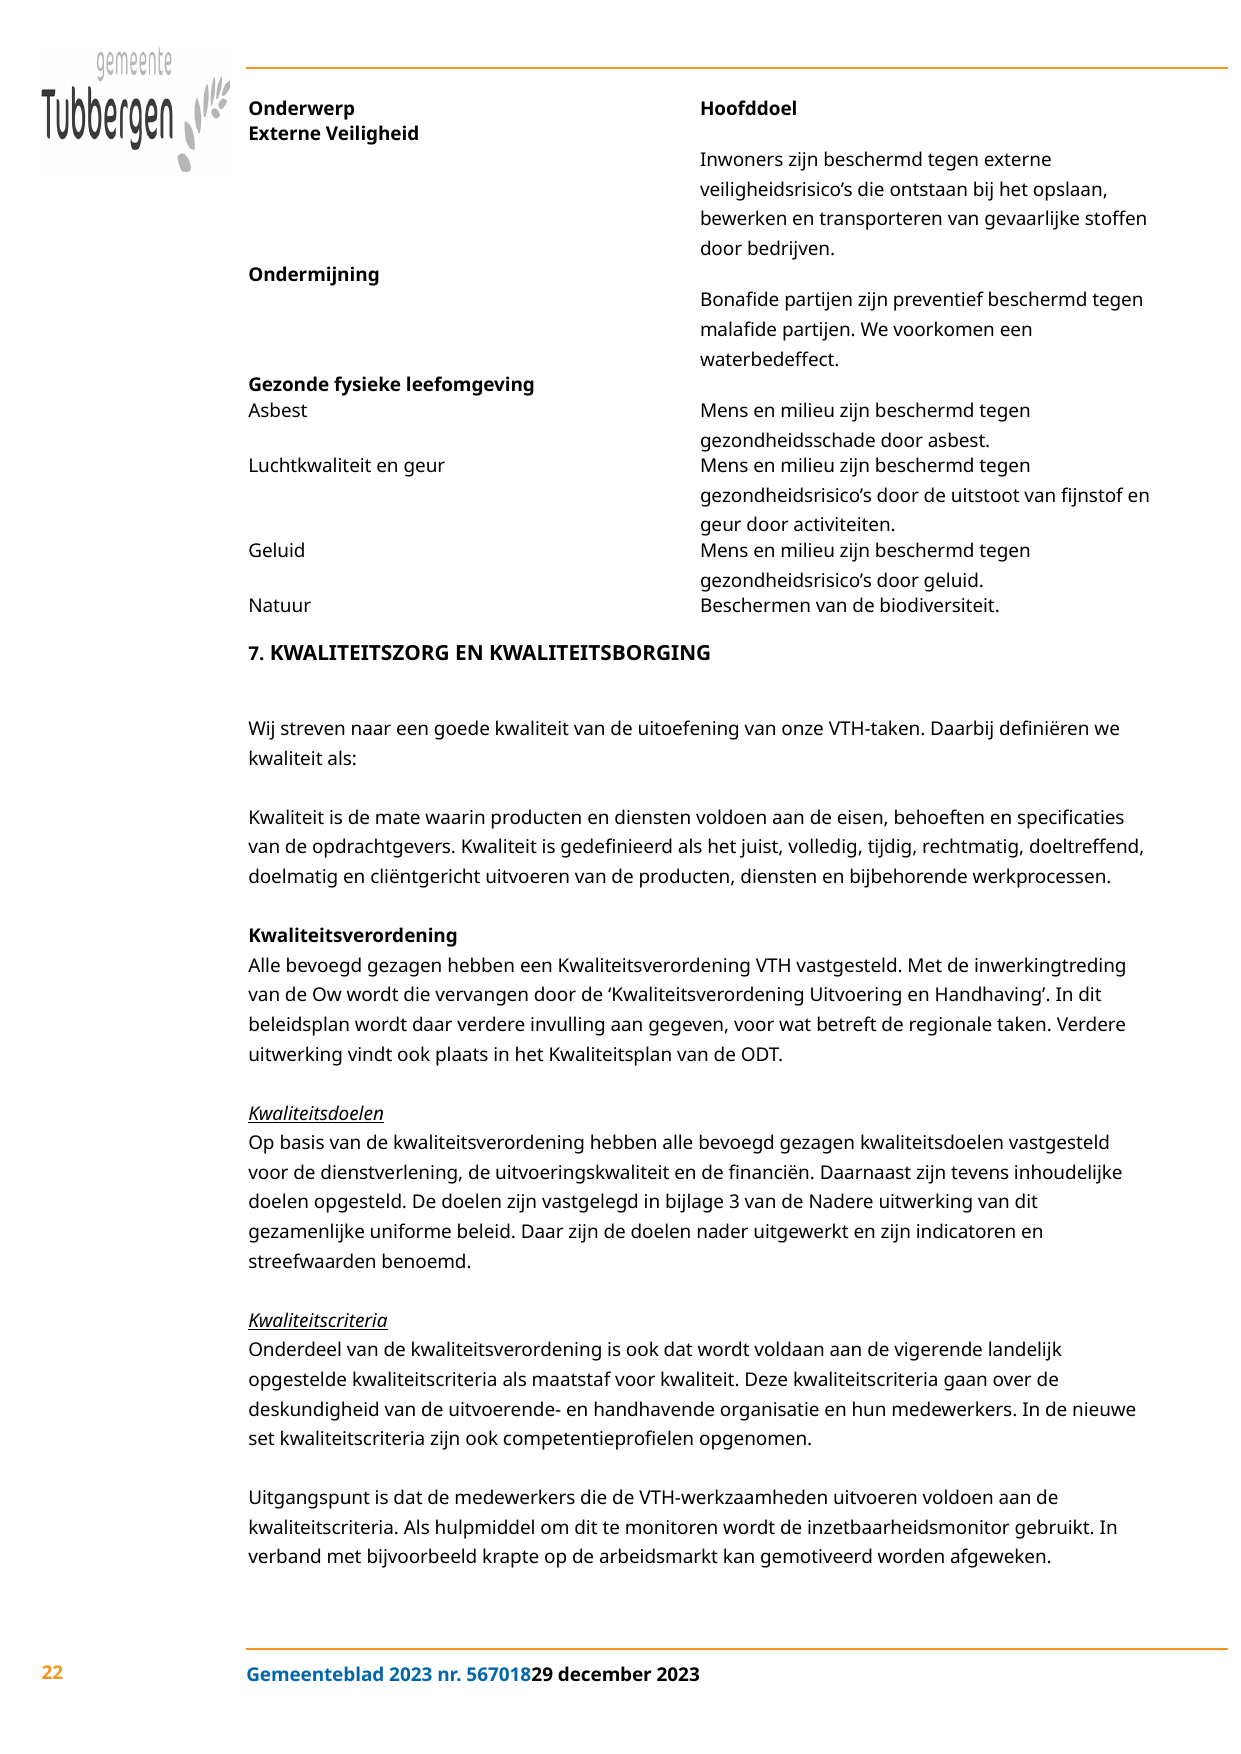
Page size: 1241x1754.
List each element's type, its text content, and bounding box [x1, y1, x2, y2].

table_cell Natuur [248, 593, 700, 618]
table_cell [248, 287, 700, 371]
text Kwaliteitsverordening [248, 922, 1152, 948]
table_cell Externe Veiligheid [248, 121, 1152, 146]
text Wij streven naar een goede kwaliteit van de uitoefening van onze VTH-taken. Daarbij definiëren we kwaliteit als: [248, 715, 1152, 771]
text Kwaliteit is de mate waarin producten en diensten voldoen aan de eisen, behoeften en specificaties van de opdrachtgevers. Kwaliteit is gedefinieerd als het juist, volledig, tijdig, rechtmatig, doeltreffend, doelmatig en cliëntgericht uitvoeren van de producten, diensten en bijbehorende werkprocessen. [248, 804, 1152, 889]
text Uitgangspunt is dat de medewerkers die de VTH-werkzaamheden uitvoeren voldoen aan de kwaliteitscriteria. Als hulpmiddel om dit te monitoren wordt de inzetbaarheidsmonitor gebruikt. In verband met bijvoorbeeld krapte op de arbeidsmarkt kan gemotiveerd worden afgeweken. [248, 1484, 1152, 1569]
text Onderdeel van de kwaliteitsverordening is ook dat wordt voldaan aan de vigerende landelijk opgestelde kwaliteitscriteria als maatstaf voor kwaliteit. Deze kwaliteitscriteria gaan over de deskundigheid van de uitvoerende- en handhavende organisatie en hun medewerkers. In de nieuwe set kwaliteitscriteria zijn ook competentieprofielen opgenomen. [248, 1337, 1152, 1451]
table_cell Mens en milieu zijn beschermd tegen gezondheidsrisico’s door de uitstoot van fijnstof en geur door activiteiten. [700, 453, 1152, 537]
table_header Onderwerp [248, 95, 700, 121]
table_cell Mens en milieu zijn beschermd tegen gezondheidsrisico’s door geluid. [700, 538, 1152, 593]
table_cell Bonafide partijen zijn preventief beschermd tegen malafide partijen. We voorkomen een waterbedeffect. [700, 287, 1152, 371]
table_cell Ondermijning [248, 261, 1152, 287]
table_cell Beschermen van de biodiversiteit. [700, 593, 1152, 618]
picture [41, 47, 231, 172]
table_cell Geluid [248, 538, 700, 593]
table_cell Inwoners zijn beschermd tegen externe veiligheidsrisico’s die ontstaan bij het opslaan, bewerken en transporteren van gevaarlijke stoffen door bedrijven. [700, 146, 1152, 261]
table_cell Luchtkwaliteit en geur [248, 453, 700, 537]
text Alle bevoegd gezagen hebben een Kwaliteitsverordening VTH vastgesteld. Met de inwerkingtreding van de Ow wordt die vervangen door de ‘Kwaliteitsverordening Uitvoering en Handhaving’. In dit beleidsplan wordt daar verdere invulling aan gegeven, voor wat betreft de regionale taken. Verdere uitwerking vindt ook plaats in het Kwaliteitsplan van de ODT. [248, 952, 1152, 1067]
text Op basis van de kwaliteitsverordening hebben alle bevoegd gezagen kwaliteitsdoelen vastgesteld voor de dienstverlening, de uitvoeringskwaliteit en de financiën. Daarnaast zijn tevens inhoudelijke doelen opgesteld. De doelen zijn vastgelegd in bijlage 3 van de Nadere uitwerking van dit gezamenlijke uniforme beleid. Daar zijn de doelen nader uitgewerkt en zijn indicatoren en streefwaarden benoemd. [248, 1129, 1152, 1274]
table_cell Gezonde fysieke leefomgeving [248, 371, 1152, 397]
text Kwaliteitscriteria [248, 1307, 1152, 1333]
text Kwaliteitsdoelen [248, 1100, 1152, 1126]
table_cell [248, 146, 700, 261]
table_cell Mens en milieu zijn beschermd tegen gezondheidsschade door asbest. [700, 397, 1152, 452]
text 7. KWALITEITSZORG EN KWALITEITSBORGING [248, 638, 1152, 666]
table_header Hoofddoel [700, 95, 1152, 121]
table_cell Asbest [248, 397, 700, 452]
